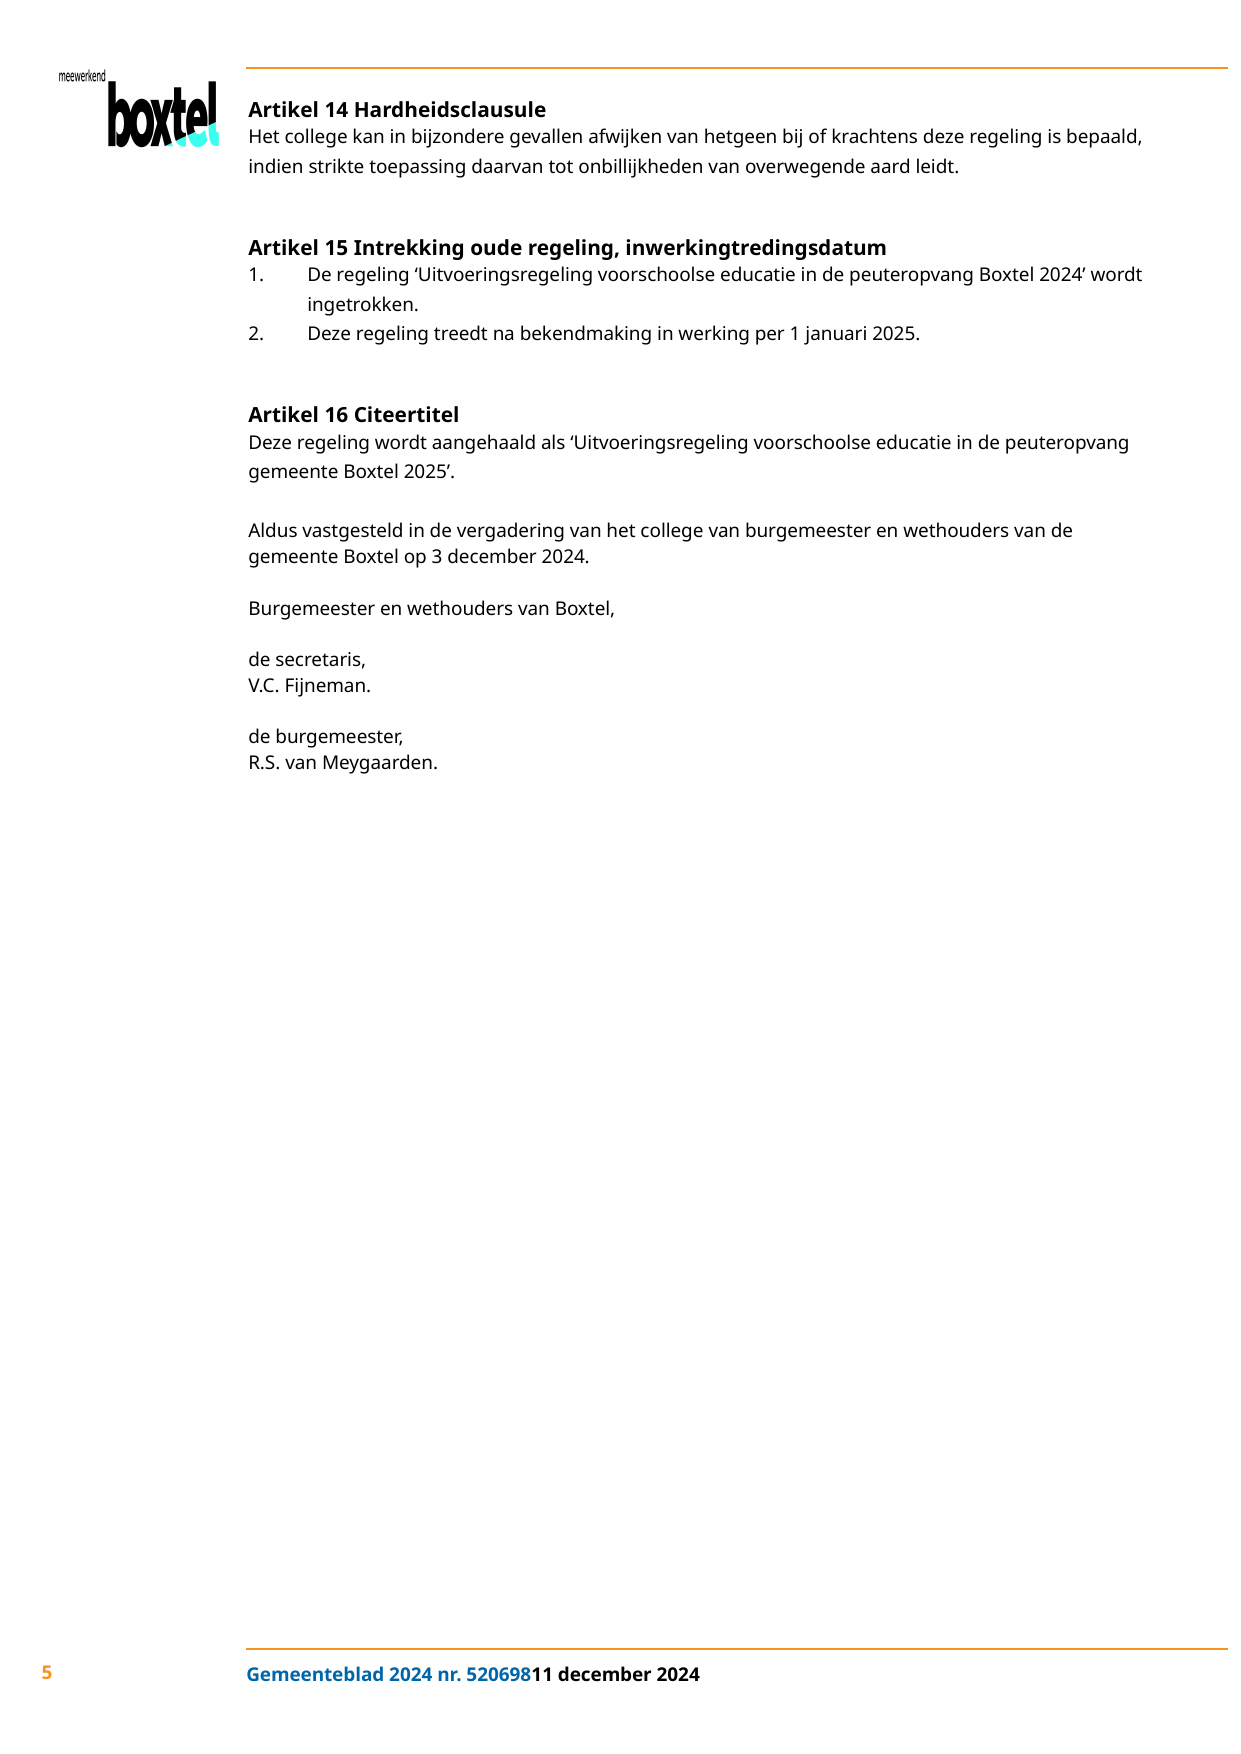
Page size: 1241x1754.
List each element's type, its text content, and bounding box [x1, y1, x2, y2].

text Artikel 14 Hardheidsclausule [248, 95, 1152, 123]
text Burgemeester en wethouders van Boxtel, [248, 595, 1152, 621]
text Artikel 16 Citeertitel [248, 400, 1152, 429]
text Aldus vastgesteld in de vergadering van het college van burgemeester en wethouders van de gemeente Boxtel op 3 december 2024. [248, 518, 1152, 569]
text R.S. van Meygaarden. [248, 749, 1152, 775]
text V.C. Fijneman. [248, 672, 1152, 698]
text Artikel 15 Intrekking oude regeling, inwerkingtredingsdatum [248, 233, 1152, 261]
list De regeling ‘Uitvoeringsregeling voorschoolse educatie in de peuteropvang Boxtel 2024’ wordt ingetrokken. [248, 261, 1152, 317]
text Deze regeling wordt aangehaald als ‘Uitvoeringsregeling voorschoolse educatie in de peuteropvang gemeente Boxtel 2025’. [248, 429, 1152, 484]
picture [41, 47, 231, 172]
list Deze regeling treedt na bekendmaking in werking per 1 januari 2025. [248, 320, 1152, 346]
text de burgemeester, [248, 723, 1152, 749]
text Het college kan in bijzondere gevallen afwijken van hetgeen bij of krachtens deze regeling is bepaald, indien strikte toepassing daarvan tot onbillijkheden van overwegende aard leidt. [248, 123, 1152, 178]
text de secretaris, [248, 646, 1152, 672]
